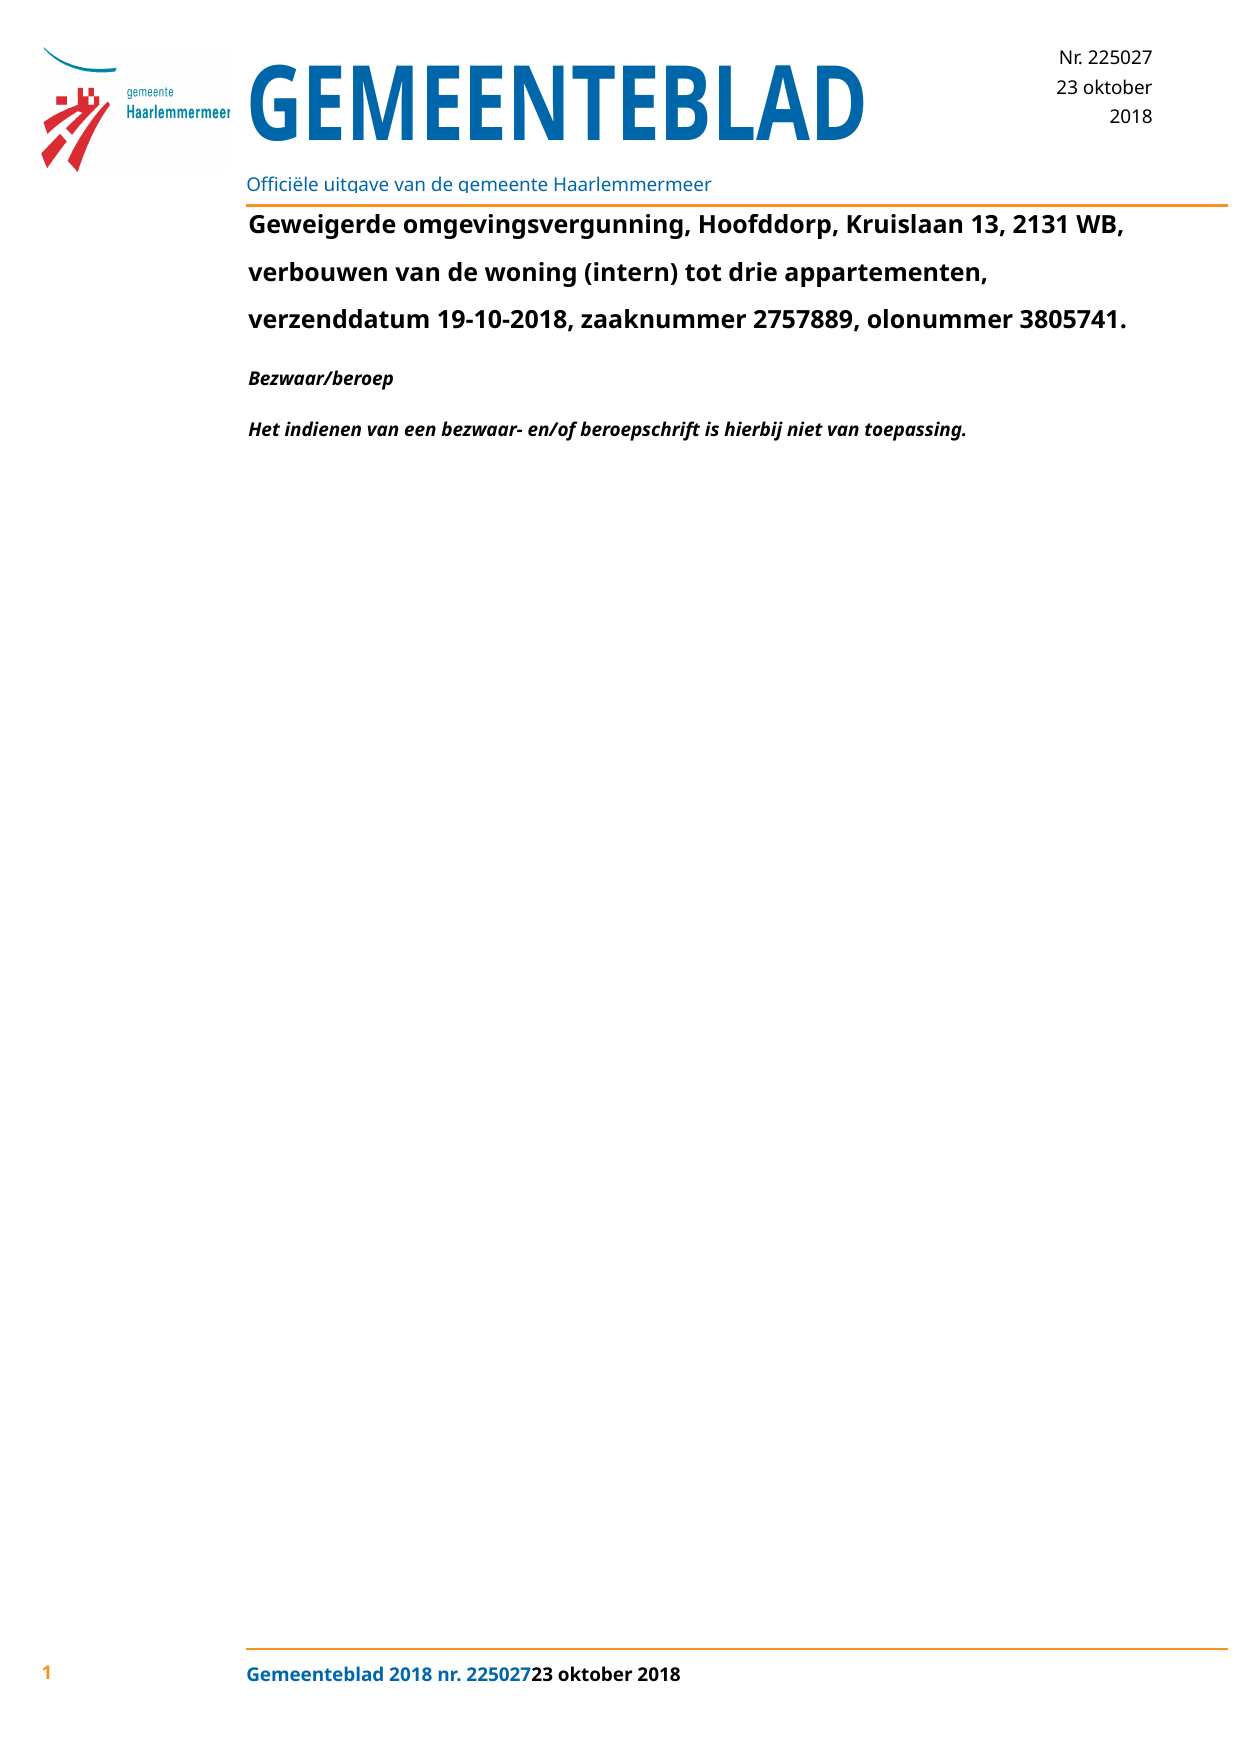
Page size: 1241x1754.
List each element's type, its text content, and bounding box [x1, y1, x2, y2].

text Geweigerde omgevingsvergunning, Hoofddorp, Kruislaan 13, 2131 WB, verbouwen van de woning (intern) tot drie appartementen, verzenddatum 19-10-2018, zaaknummer 2757889, olonummer 3805741. [248, 207, 1152, 336]
text Het indienen van een bezwaar- en/of beroepschrift is hierbij niet van toepassing. [248, 416, 1152, 442]
picture [41, 47, 231, 172]
text Bezwaar/beroep [248, 366, 1152, 391]
